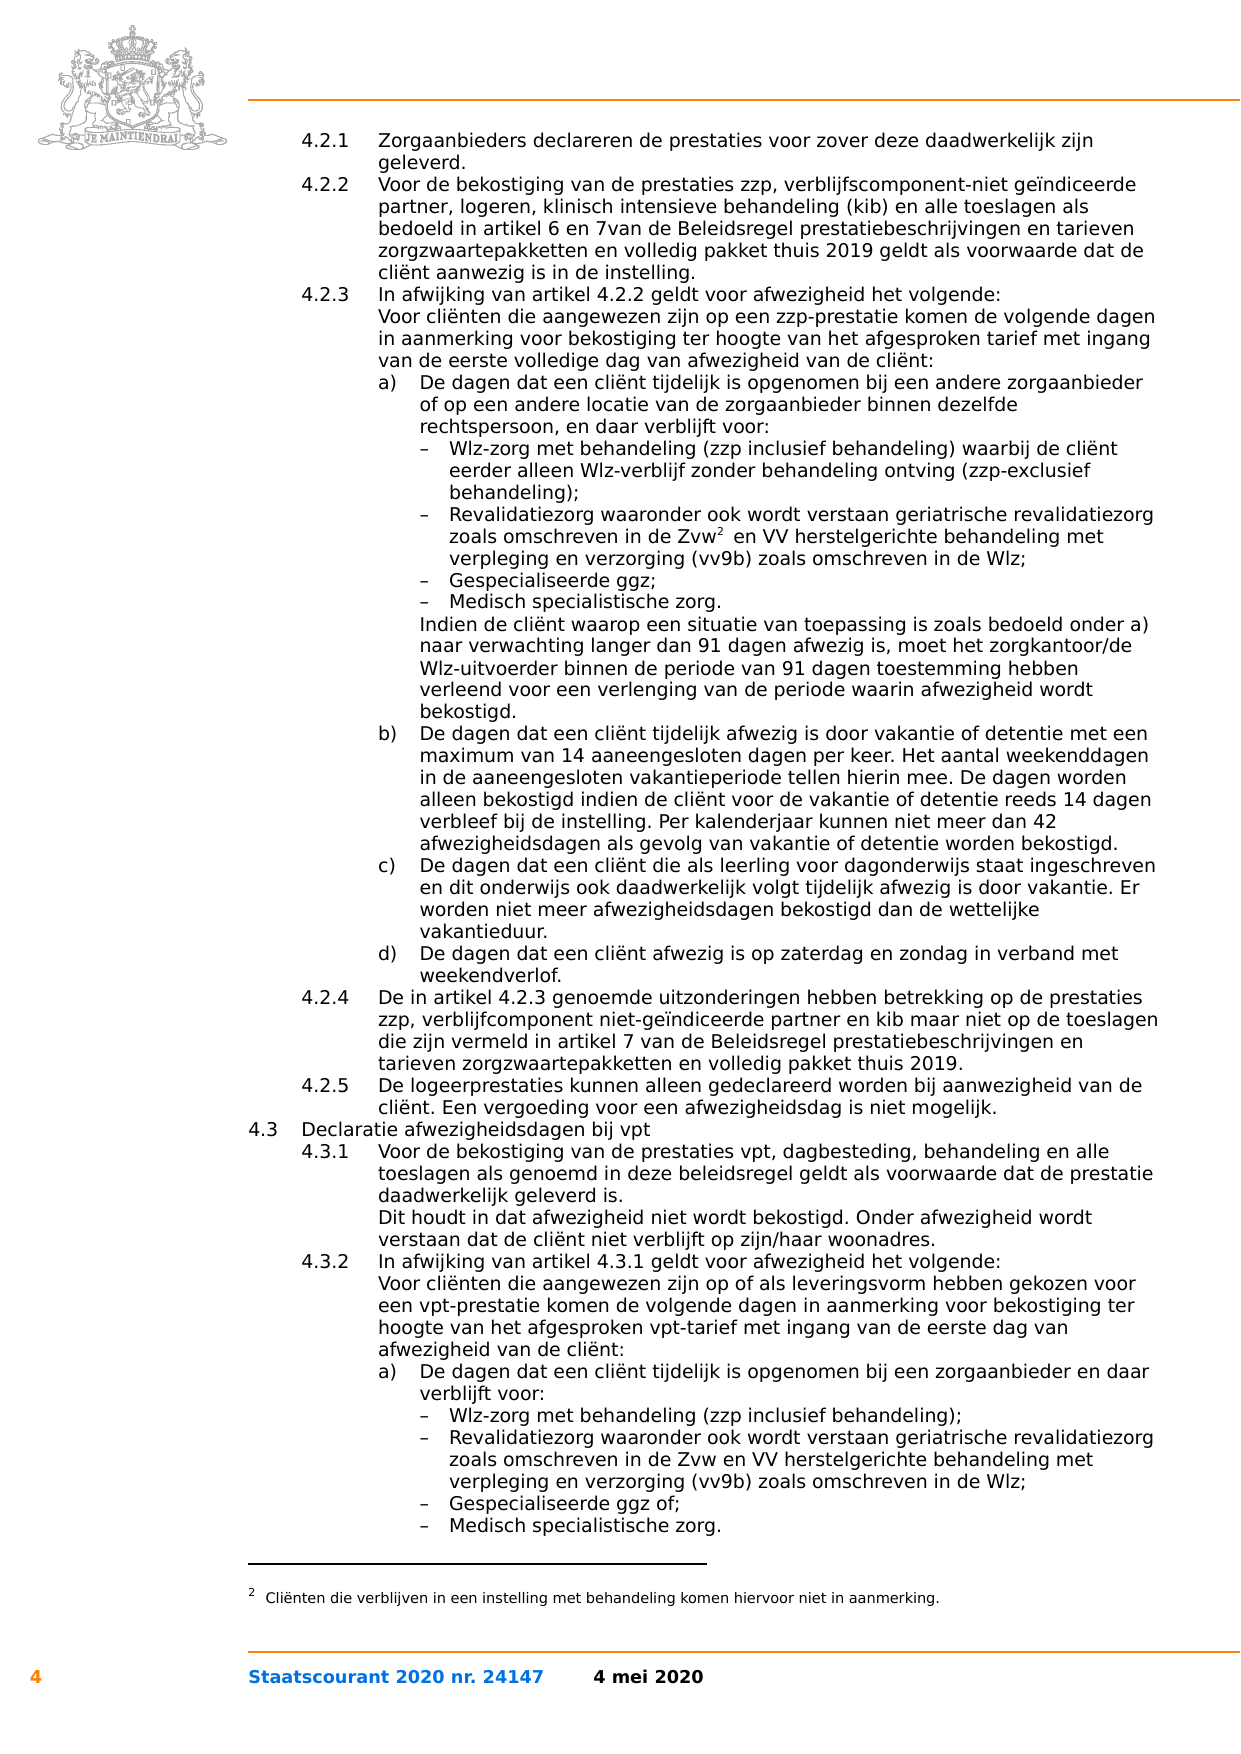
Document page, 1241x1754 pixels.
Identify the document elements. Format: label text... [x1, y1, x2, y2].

text 4.2.4 De in artikel 4.2.3 genoemde uitzonderingen hebben betrekking op de prestaties zzp, verblijfcomponent niet-geïndiceerde partner en kib maar niet op de toeslagen die zijn vermeld in artikel 7 van de Beleidsregel prestatiebeschrijvingen en tarieven zorgzwaartepakketten en volledig pakket thuis 2019. [301, 987, 1163, 1075]
text Voor cliënten die aangewezen zijn op een zzp-prestatie komen de volgende dagen in aanmerking voor bekostiging ter hoogte van het afgesproken tarief met ingang van de eerste volledige dag van afwezigheid van de cliënt: [378, 306, 1163, 372]
text a) De dagen dat een cliënt tijdelijk is opgenomen bij een andere zorgaanbieder of op een andere locatie van de zorgaanbieder binnen dezelfde rechtspersoon, en daar verblijft voor: [378, 372, 1163, 438]
text 4.2.5 De logeerprestaties kunnen alleen gedeclareerd worden bij aanwezigheid van de cliënt. Een vergoeding voor een afwezigheidsdag is niet mogelijk. [301, 1075, 1163, 1119]
text – Gespecialiseerde ggz; [419, 569, 1163, 591]
text Cliënten die verblijven in een instelling met behandeling komen hiervoor niet in aanmerking. [248, 1586, 1163, 1608]
text 4.3.1 Voor de bekostiging van de prestaties vpt, dagbesteding, behandeling en alle toeslagen als genoemd in deze beleidsregel geldt als voorwaarde dat de prestatie daadwerkelijk geleverd is. [301, 1141, 1163, 1207]
text 4.2.3 In afwijking van artikel 4.2.2 geldt voor afwezigheid het volgende: [301, 284, 1163, 306]
text – Wlz-zorg met behandeling (zzp inclusief behandeling) waarbij de cliënt eerder alleen Wlz-verblijf zonder behandeling ontving (zzp-exclusief behandeling); [419, 438, 1163, 503]
text d) De dagen dat een cliënt afwezig is op zaterdag en zondag in verband met weekendverlof. [378, 943, 1163, 987]
text – Gespecialiseerde ggz of; [419, 1493, 1163, 1514]
text Indien de cliënt waarop een situatie van toepassing is zoals bedoeld onder a) naar verwachting langer dan 91 dagen afwezig is, moet het zorgkantoor/de Wlz-uitvoerder binnen de periode van 91 dagen toestemming hebben verleend voor een verlenging van de periode waarin afwezigheid wordt bekostigd. [419, 613, 1163, 723]
text 4.2.2 Voor de bekostiging van de prestaties zzp, verblijfscomponent-niet geïndiceerde partner, logeren, klinisch intensieve behandeling (kib) en alle toeslagen als bedoeld in artikel 6 en 7van de Beleidsregel prestatiebeschrijvingen en tarieven zorgzwaartepakketten en volledig pakket thuis 2019 geldt als voorwaarde dat de cliënt aanwezig is in de instelling. [301, 174, 1163, 284]
text c) De dagen dat een cliënt die als leerling voor dagonderwijs staat ingeschreven en dit onderwijs ook daadwerkelijk volgt tijdelijk afwezig is door vakantie. Er worden niet meer afwezigheidsdagen bekostigd dan de wettelijke vakantieduur. [378, 855, 1163, 943]
text 4.2.1 Zorgaanbieders declareren de prestaties voor zover deze daadwerkelijk zijn geleverd. [301, 130, 1163, 174]
text – Wlz-zorg met behandeling (zzp inclusief behandeling); [419, 1405, 1163, 1427]
text Voor cliënten die aangewezen zijn op of als leveringsvorm hebben gekozen voor een vpt-prestatie komen de volgende dagen in aanmerking voor bekostiging ter hoogte van het afgesproken vpt-tarief met ingang van de eerste dag van afwezigheid van de cliënt: [378, 1273, 1163, 1361]
text a) De dagen dat een cliënt tijdelijk is opgenomen bij een zorgaanbieder en daar verblijft voor: [378, 1361, 1163, 1405]
text b) De dagen dat een cliënt tijdelijk afwezig is door vakantie of detentie met een maximum van 14 aaneengesloten dagen per keer. Het aantal weekenddagen in de aaneengesloten vakantieperiode tellen hierin mee. De dagen worden alleen bekostigd indien de cliënt voor de vakantie of detentie reeds 14 dagen verbleef bij de instelling. Per kalenderjaar kunnen niet meer dan 42 afwezigheidsdagen als gevolg van vakantie of detentie worden bekostigd. [378, 723, 1163, 855]
text 4.3.2 In afwijking van artikel 4.3.1 geldt voor afwezigheid het volgende: [301, 1251, 1163, 1273]
text Dit houdt in dat afwezigheid niet wordt bekostigd. Onder afwezigheid wordt verstaan dat de cliënt niet verblijft op zijn/haar woonadres. [378, 1207, 1163, 1251]
text – Medisch specialistische zorg. [419, 1514, 1163, 1537]
text – Revalidatiezorg waaronder ook wordt verstaan geriatrische revalidatiezorg zoals omschreven in de Zvw en VV herstelgerichte behandeling met verpleging en verzorging (vv9b) zoals omschreven in de Wlz; [419, 503, 1163, 569]
text – Revalidatiezorg waaronder ook wordt verstaan geriatrische revalidatiezorg zoals omschreven in de Zvw en VV herstelgerichte behandeling met verpleging en verzorging (vv9b) zoals omschreven in de Wlz; [419, 1427, 1163, 1493]
text 4.3 Declaratie afwezigheidsdagen bij vpt [248, 1119, 1163, 1141]
text – Medisch specialistische zorg. [419, 591, 1163, 613]
picture [38, 25, 227, 150]
